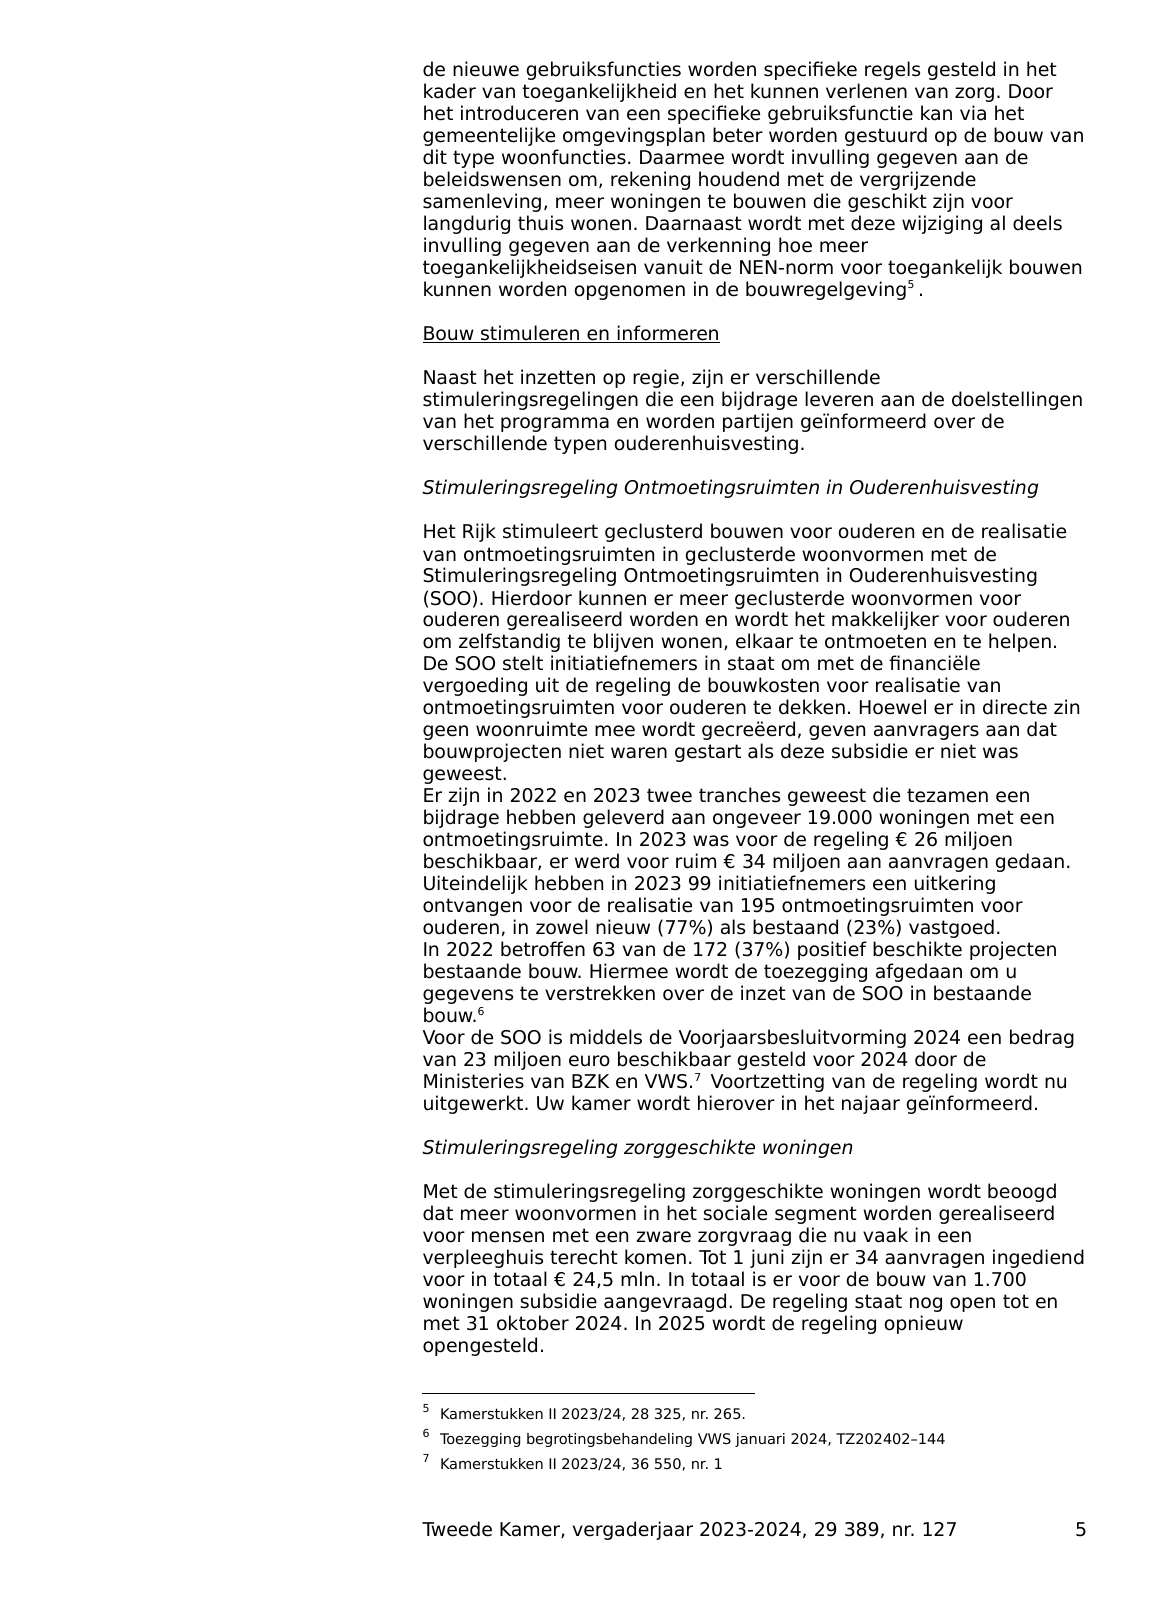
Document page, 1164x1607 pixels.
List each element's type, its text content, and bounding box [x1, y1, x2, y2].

subtitle Bouw stimuleren en informeren [422, 323, 1087, 345]
text Het Rijk stimuleert geclusterd bouwen voor ouderen en de realisatie van ontmoetingsruimten in geclusterde woonvormen met de Stimuleringsregeling Ontmoetingsruimten in Ouderenhuisvesting (SOO). Hierdoor kunnen er meer geclusterde woonvormen voor ouderen gerealiseerd worden en wordt het makkelijker voor ouderen om zelfstandig te blijven wonen, elkaar te ontmoeten en te helpen. De SOO stelt initiatiefnemers in staat om met de financiële vergoeding uit de regeling de bouwkosten voor realisatie van ontmoetingsruimten voor ouderen te dekken. Hoewel er in directe zin geen woonruimte mee wordt gecreëerd, geven aanvragers aan dat bouwprojecten niet waren gestart als deze subsidie er niet was geweest. [422, 521, 1087, 785]
text In 2022 betroffen 63 van de 172 (37%) positief beschikte projecten bestaande bouw. Hiermee wordt de toezegging afgedaan om u gegevens te verstrekken over de inzet van de SOO in bestaande bouw. [422, 939, 1087, 1027]
text Met de stimuleringsregeling zorggeschikte woningen wordt beoogd dat meer woonvormen in het sociale segment worden gerealiseerd voor mensen met een zware zorgvraag die nu vaak in een verpleeghuis terecht komen. Tot 1 juni zijn er 34 aanvragen ingediend voor in totaal € 24,5 mln. In totaal is er voor de bouw van 1.700 woningen subsidie aangevraagd. De regeling staat nog open tot en met 31 oktober 2024. In 2025 wordt de regeling opnieuw opengesteld. [422, 1181, 1087, 1357]
text Kamerstukken II 2023/24, 28 325, nr. 265. [422, 1402, 1087, 1424]
text Kamerstukken II 2023/24, 36 550, nr. 1 [422, 1452, 1087, 1474]
text Naast het inzetten op regie, zijn er verschillende stimuleringsregelingen die een bijdrage leveren aan de doelstellingen van het programma en worden partijen geïnformeerd over de verschillende typen ouderenhuisvesting. [422, 367, 1087, 455]
subtitle Stimuleringsregeling Ontmoetingsruimten in Ouderenhuisvesting [422, 477, 1087, 499]
text Voor de SOO is middels de Voorjaarsbesluitvorming 2024 een bedrag van 23 miljoen euro beschikbaar gesteld voor 2024 door de Ministeries van BZK en VWS. Voortzetting van de regeling wordt nu uitgewerkt. Uw kamer wordt hierover in het najaar geïnformeerd. [422, 1027, 1087, 1115]
text de nieuwe gebruiksfuncties worden specifieke regels gesteld in het kader van toegankelijkheid en het kunnen verlenen van zorg. Door het introduceren van een specifieke gebruiksfunctie kan via het gemeentelijke omgevingsplan beter worden gestuurd op de bouw van dit type woonfuncties. Daarmee wordt invulling gegeven aan de beleidswensen om, rekening houdend met de vergrijzende samenleving, meer woningen te bouwen die geschikt zijn voor langdurig thuis wonen. Daarnaast wordt met deze wijziging al deels invulling gegeven aan de verkenning hoe meer toegankelijkheidseisen vanuit de NEN-norm voor toegankelijk bouwen kunnen worden opgenomen in de bouwregelgeving. [422, 59, 1087, 301]
subtitle Stimuleringsregeling zorggeschikte woningen [422, 1137, 1087, 1159]
text Toezegging begrotingsbehandeling VWS januari 2024, TZ202402–144 [422, 1427, 1087, 1449]
text Er zijn in 2022 en 2023 twee tranches geweest die tezamen een bijdrage hebben geleverd aan ongeveer 19.000 woningen met een ontmoetingsruimte. In 2023 was voor de regeling € 26 miljoen beschikbaar, er werd voor ruim € 34 miljoen aan aanvragen gedaan. Uiteindelijk hebben in 2023 99 initiatiefnemers een uitkering ontvangen voor de realisatie van 195 ontmoetingsruimten voor ouderen, in zowel nieuw (77%) als bestaand (23%) vastgoed. [422, 785, 1087, 939]
